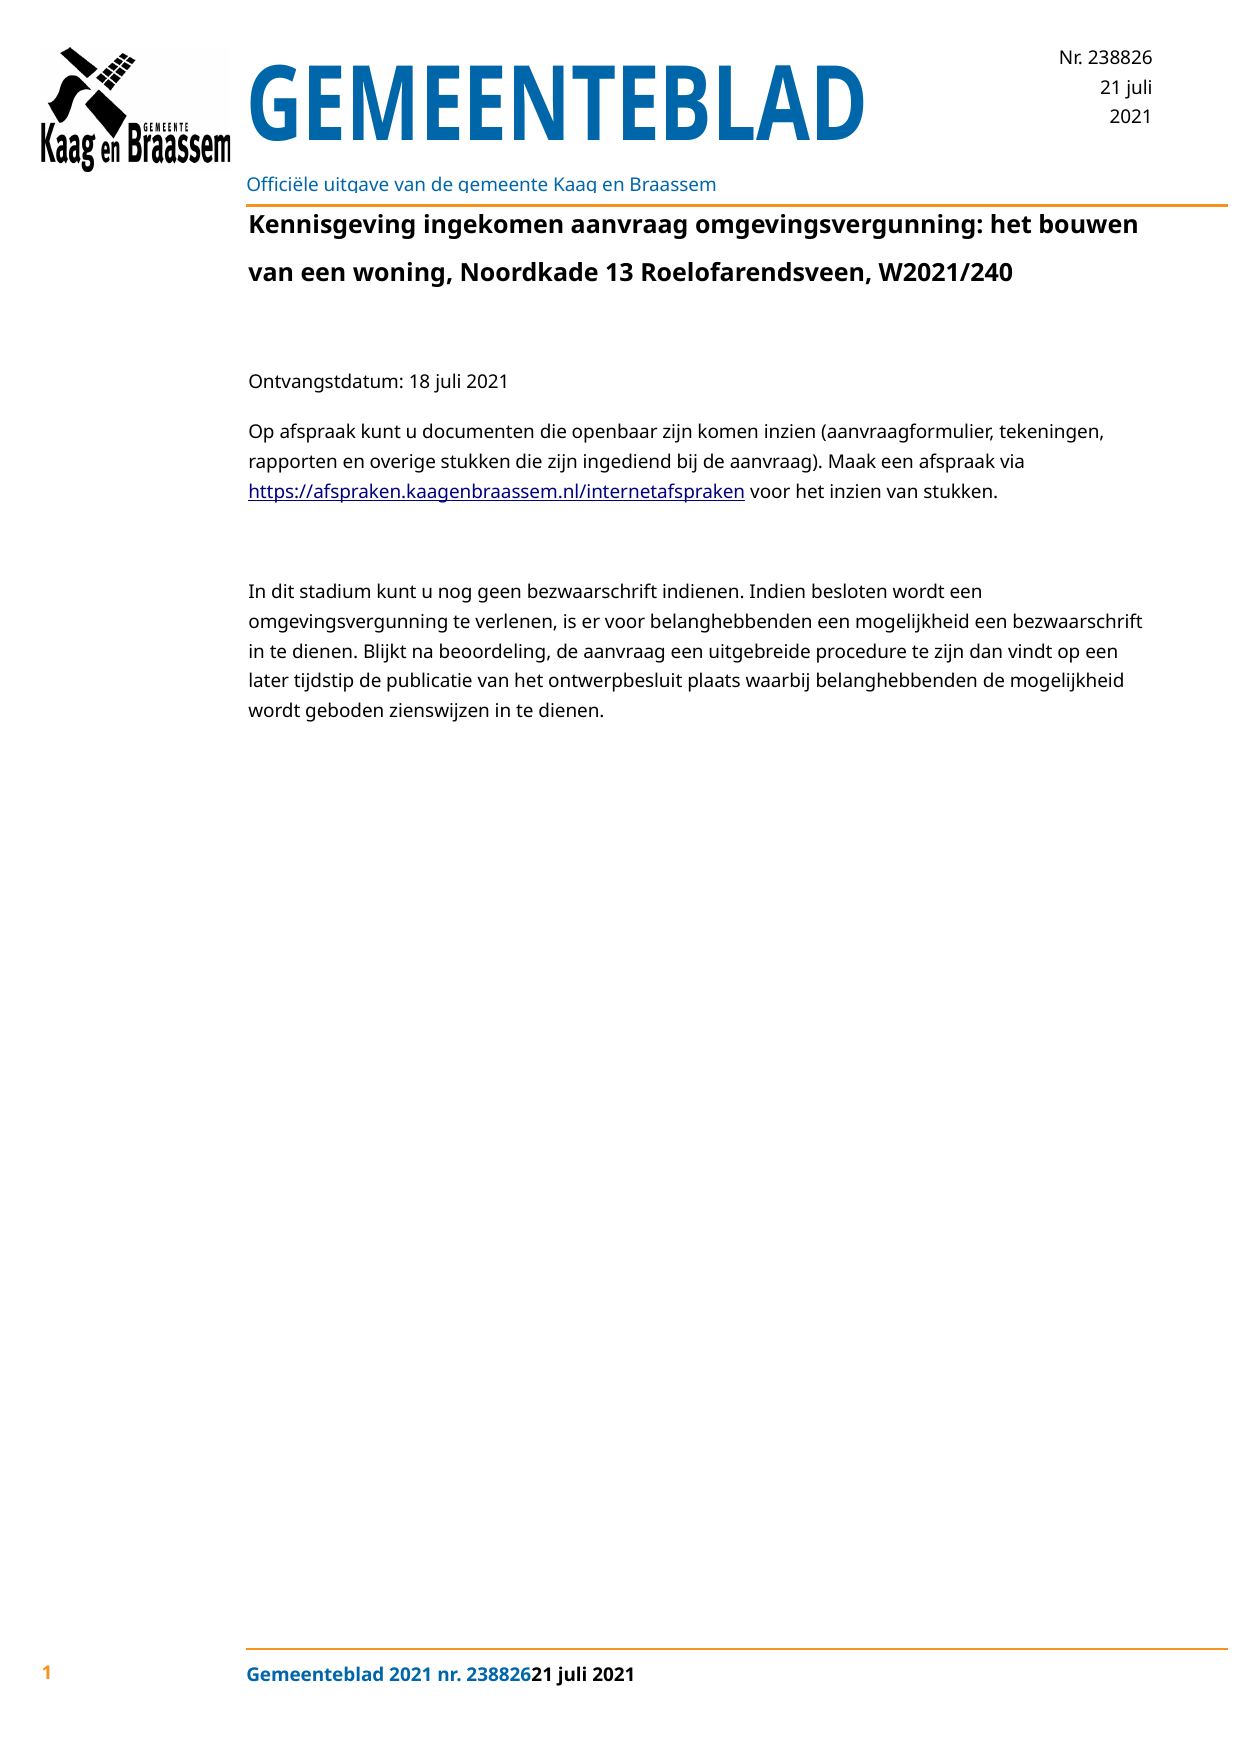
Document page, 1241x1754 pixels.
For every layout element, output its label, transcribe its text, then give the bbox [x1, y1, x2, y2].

text Ontvangstdatum: 18 juli 2021 [248, 368, 1152, 394]
text Op afspraak kunt u documenten die openbaar zijn komen inzien (aanvraagformulier, tekeningen, rapporten en overige stukken die zijn ingediend bij de aanvraag). Maak een afspraak via https://afspraken.kaagenbraassem.nl/internetafspraken voor het inzien van stukken. [248, 419, 1152, 504]
text Kennisgeving ingekomen aanvraag omgevingsvergunning: het bouwen van een woning, Noordkade 13 Roelofarendsveen, W2021/240 [248, 207, 1152, 288]
text In dit stadium kunt u nog geen bezwaarschrift indienen. Indien besloten wordt een omgevingsvergunning te verlenen, is er voor belanghebbenden een mogelijkheid een bezwaarschrift in te dienen. Blijkt na beoordeling, de aanvraag een uitgebreide procedure te zijn dan vindt op een later tijdstip de publicatie van het ontwerpbesluit plaats waarbij belanghebbenden de mogelijkheid wordt geboden zienswijzen in te dienen. [248, 579, 1152, 723]
picture [41, 47, 231, 172]
